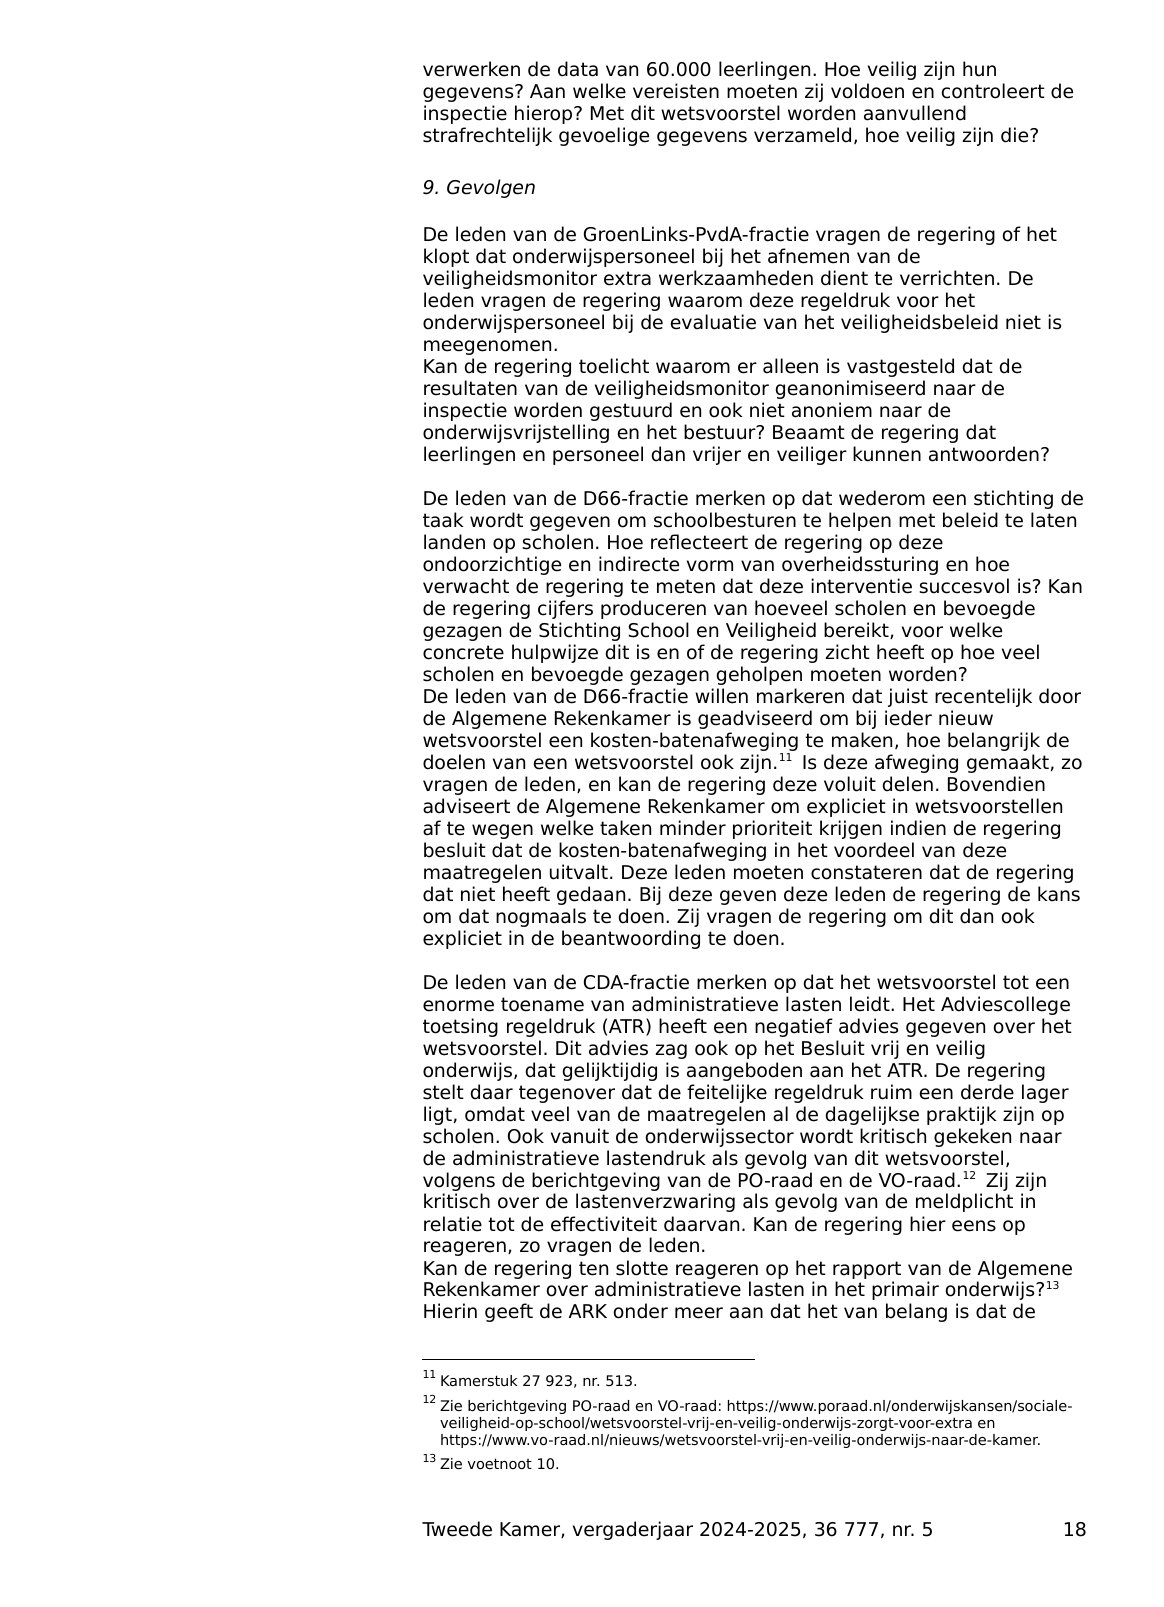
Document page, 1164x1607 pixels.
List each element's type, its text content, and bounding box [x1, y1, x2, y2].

text Kan de regering ten slotte reageren op het rapport van de Algemene Rekenkamer over administratieve lasten in het primair onderwijs? Hierin geeft de ARK onder meer aan dat het van belang is dat de [422, 1257, 1087, 1323]
text De leden van de D66-fractie willen markeren dat juist recentelijk door de Algemene Rekenkamer is geadviseerd om bij ieder nieuw wetsvoorstel een kosten-batenafweging te maken, hoe belangrijk de doelen van een wetsvoorstel ook zijn. Is deze afweging gemaakt, zo vragen de leden, en kan de regering deze voluit delen. Bovendien adviseert de Algemene Rekenkamer om expliciet in wetsvoorstellen af te wegen welke taken minder prioriteit krijgen indien de regering besluit dat de kosten-batenafweging in het voordeel van deze maatregelen uitvalt. Deze leden moeten constateren dat de regering dat niet heeft gedaan. Bij deze geven deze leden de regering de kans om dat nogmaals te doen. Zij vragen de regering om dit dan ook expliciet in de beantwoording te doen. [422, 686, 1087, 949]
text Kan de regering toelicht waarom er alleen is vastgesteld dat de resultaten van de veiligheidsmonitor geanonimiseerd naar de inspectie worden gestuurd en ook niet anoniem naar de onderwijsvrijstelling en het bestuur? Beaamt de regering dat leerlingen en personeel dan vrijer en veiliger kunnen antwoorden? [422, 356, 1087, 466]
subtitle 9. Gevolgen [422, 177, 1087, 199]
text Kamerstuk 27 923, nr. 513. [422, 1368, 1087, 1391]
text verwerken de data van 60.000 leerlingen. Hoe veilig zijn hun gegevens? Aan welke vereisten moeten zij voldoen en controleert de inspectie hierop? Met dit wetsvoorstel worden aanvullend strafrechtelijk gevoelige gegevens verzameld, hoe veilig zijn die? [422, 59, 1087, 147]
text Zie berichtgeving PO-raad en VO-raad: https://www.poraad.nl/onderwijskansen/sociale-veiligheid-op-school/wetsvoorstel-vrij-en-veilig-onderwijs-zorgt-voor-extra en https://www.vo-raad.nl/nieuws/wetsvoorstel-vrij-en-veilig-onderwijs-naar-de-kamer. [422, 1393, 1087, 1449]
text De leden van de CDA-fractie merken op dat het wetsvoorstel tot een enorme toename van administratieve lasten leidt. Het Adviescollege toetsing regeldruk (ATR) heeft een negatief advies gegeven over het wetsvoorstel. Dit advies zag ook op het Besluit vrij en veilig onderwijs, dat gelijktijdig is aangeboden aan het ATR. De regering stelt daar tegenover dat de feitelijke regeldruk ruim een derde lager ligt, omdat veel van de maatregelen al de dagelijkse praktijk zijn op scholen. Ook vanuit de onderwijssector wordt kritisch gekeken naar de administratieve lastendruk als gevolg van dit wetsvoorstel, volgens de berichtgeving van de PO-raad en de VO-raad. Zij zijn kritisch over de lastenverzwaring als gevolg van de meldplicht in relatie tot de effectiviteit daarvan. Kan de regering hier eens op reageren, zo vragen de leden. [422, 972, 1087, 1257]
text Zie voetnoot 10. [422, 1452, 1087, 1474]
text De leden van de D66-fractie merken op dat wederom een stichting de taak wordt gegeven om schoolbesturen te helpen met beleid te laten landen op scholen. Hoe reflecteert de regering op deze ondoorzichtige en indirecte vorm van overheidssturing en hoe verwacht de regering te meten dat deze interventie succesvol is? Kan de regering cijfers produceren van hoeveel scholen en bevoegde gezagen de Stichting School en Veiligheid bereikt, voor welke concrete hulpwijze dit is en of de regering zicht heeft op hoe veel scholen en bevoegde gezagen geholpen moeten worden? [422, 488, 1087, 686]
text De leden van de GroenLinks-PvdA-fractie vragen de regering of het klopt dat onderwijspersoneel bij het afnemen van de veiligheidsmonitor extra werkzaamheden dient te verrichten. De leden vragen de regering waarom deze regeldruk voor het onderwijspersoneel bij de evaluatie van het veiligheidsbeleid niet is meegenomen. [422, 224, 1087, 356]
